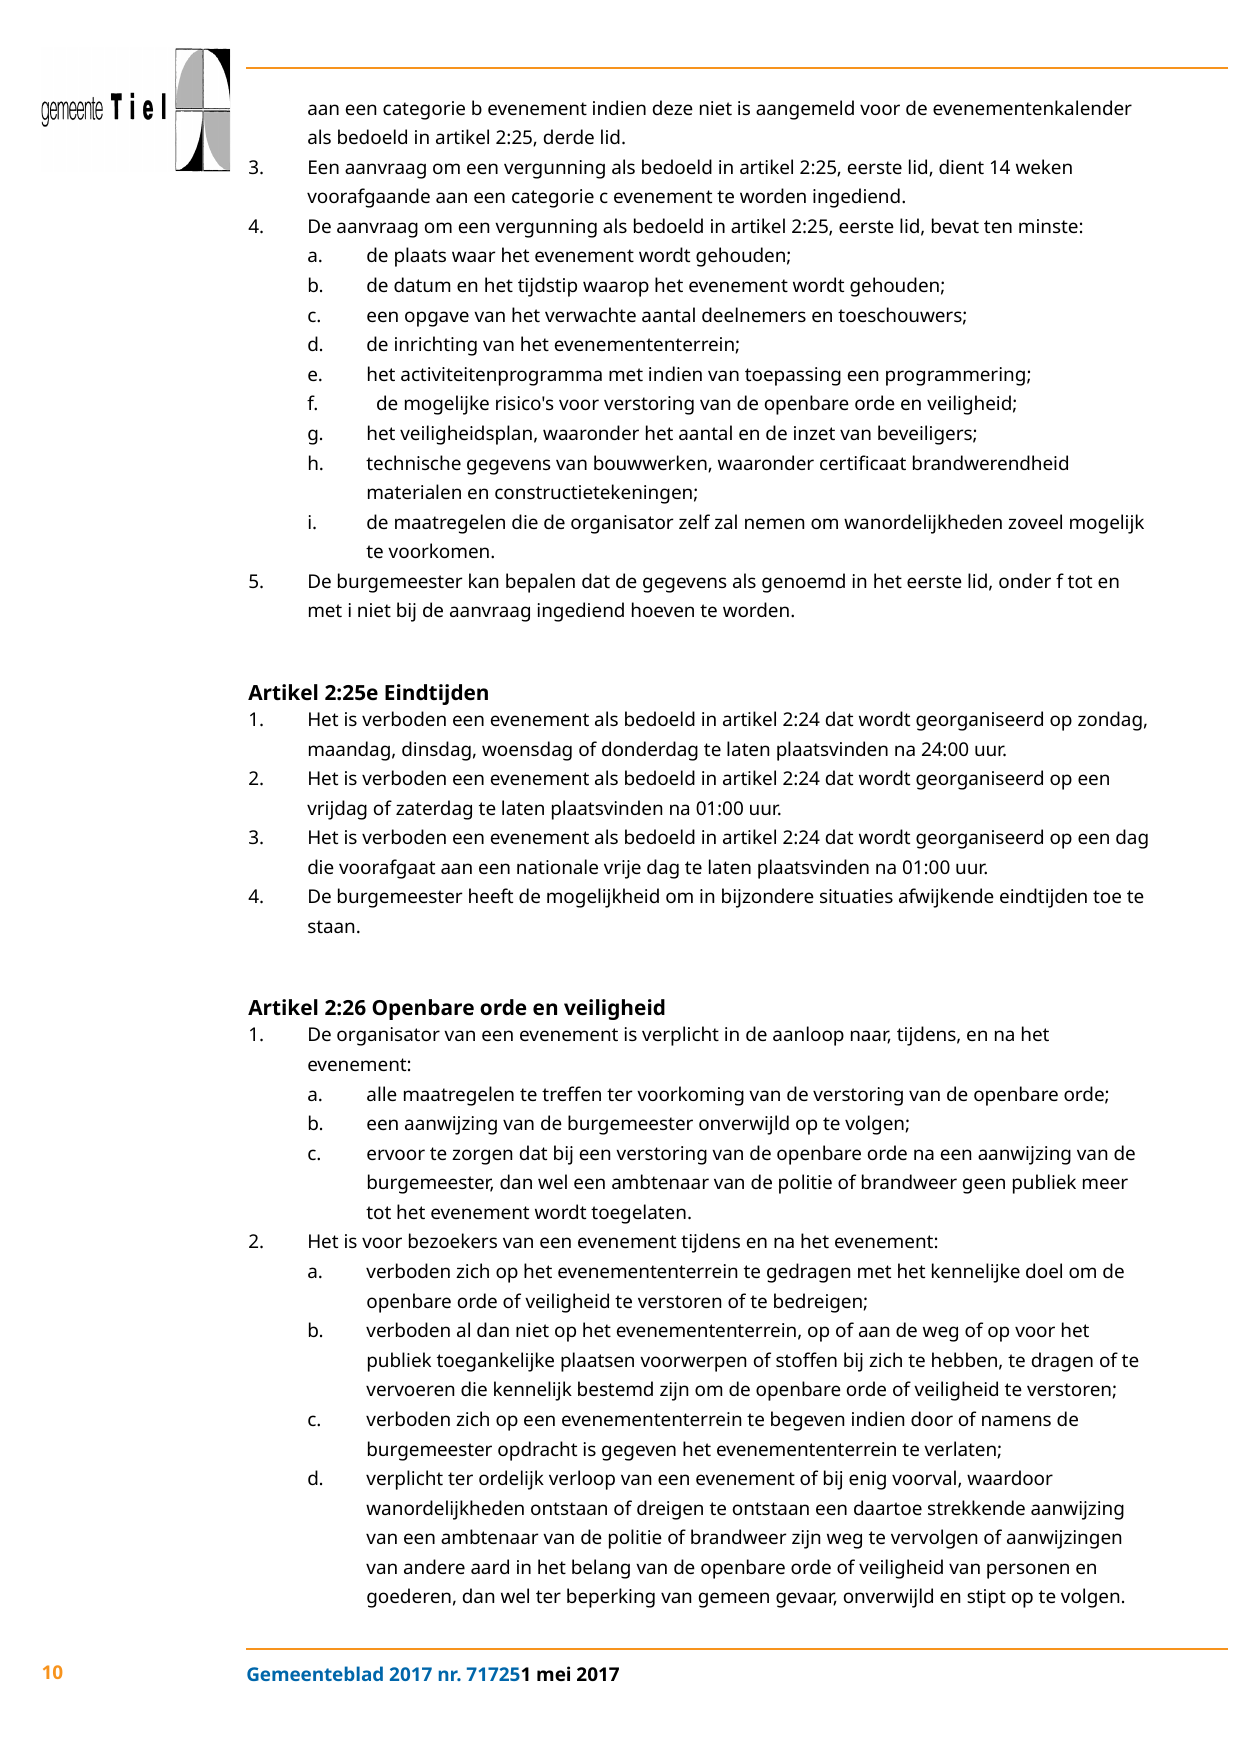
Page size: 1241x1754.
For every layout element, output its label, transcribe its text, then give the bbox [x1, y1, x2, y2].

list een opgave van het verwachte aantal deelnemers en toeschouwers; [307, 302, 1152, 328]
list De aanvraag om een vergunning als bedoeld in artikel 2:25, eerste lid, bevat ten minste: [248, 213, 1152, 239]
list verboden zich op het evenemententerrein te gedragen met het kennelijke doel om de openbare orde of veiligheid te verstoren of te bedreigen; [307, 1258, 1152, 1314]
list de plaats waar het evenement wordt gehouden; [307, 243, 1152, 268]
list Het is verboden een evenement als bedoeld in artikel 2:24 dat wordt georganiseerd op zondag, maandag, dinsdag, woensdag of donderdag te laten plaatsvinden na 24:00 uur. [248, 706, 1152, 761]
list De organisator van een evenement is verplicht in de aanloop naar, tijdens, en na het evenement: [248, 1022, 1152, 1077]
list technische gegevens van bouwwerken, waaronder certificaat brandwerendheid materialen en constructietekeningen; [307, 450, 1152, 505]
text Artikel 2:26 Openbare orde en veiligheid [248, 993, 1152, 1022]
list ervoor te zorgen dat bij een verstoring van de openbare orde na een aanwijzing van de burgemeester, dan wel een ambtenaar van de politie of brandweer geen publiek meer tot het evenement wordt toegelaten. [307, 1140, 1152, 1225]
list het activiteitenprogramma met indien van toepassing een programmering; [307, 361, 1152, 387]
list De burgemeester heeft de mogelijkheid om in bijzondere situaties afwijkende eindtijden toe te staan. [248, 884, 1152, 939]
list Het is verboden een evenement als bedoeld in artikel 2:24 dat wordt georganiseerd op een vrijdag of zaterdag te laten plaatsvinden na 01:00 uur. [248, 765, 1152, 821]
list verboden al dan niet op het evenemententerrein, op of aan de weg of op voor het publiek toegankelijke plaatsen voorwerpen of stoffen bij zich te hebben, te dragen of te vervoeren die kennelijk bestemd zijn om de openbare orde of veiligheid te verstoren; [307, 1317, 1152, 1402]
list aan een categorie b evenement indien deze niet is aangemeld voor de evenementenkalender als bedoeld in artikel 2:25, derde lid. [248, 95, 1152, 150]
list de datum en het tijdstip waarop het evenement wordt gehouden; [307, 272, 1152, 298]
list een aanwijzing van de burgemeester onverwijld op te volgen; [307, 1110, 1152, 1136]
list de maatregelen die de organisator zelf zal nemen om wanordelijkheden zoveel mogelijk te voorkomen. [307, 509, 1152, 564]
text Artikel 2:25e Eindtijden [248, 678, 1152, 706]
list het veiligheidsplan, waaronder het aantal en de inzet van beveiligers; [307, 420, 1152, 446]
list alle maatregelen te treffen ter voorkoming van de verstoring van de openbare orde; [307, 1081, 1152, 1107]
list de mogelijke risico's voor verstoring van de openbare orde en veiligheid; [307, 391, 1152, 416]
list Een aanvraag om een vergunning als bedoeld in artikel 2:25, eerste lid, dient 14 weken voorafgaande aan een categorie c evenement te worden ingediend. [248, 154, 1152, 209]
list de inrichting van het evenemententerrein; [307, 331, 1152, 357]
picture [41, 47, 231, 172]
list verplicht ter ordelijk verloop van een evenement of bij enig voorval, waardoor wanordelijkheden ontstaan of dreigen te ontstaan een daartoe strekkende aanwijzing van een ambtenaar van de politie of brandweer zijn weg te vervolgen of aanwijzingen van andere aard in het belang van de openbare orde of veiligheid van personen en goederen, dan wel ter beperking van gemeen gevaar, onverwijld en stipt op te volgen. [307, 1465, 1152, 1609]
list De burgemeester kan bepalen dat de gegevens als genoemd in het eerste lid, onder f tot en met i niet bij de aanvraag ingediend hoeven te worden. [248, 568, 1152, 623]
list Het is voor bezoekers van een evenement tijdens en na het evenement: [248, 1229, 1152, 1254]
list verboden zich op een evenemententerrein te begeven indien door of namens de burgemeester opdracht is gegeven het evenemententerrein te verlaten; [307, 1406, 1152, 1462]
list Het is verboden een evenement als bedoeld in artikel 2:24 dat wordt georganiseerd op een dag die voorafgaat aan een nationale vrije dag te laten plaatsvinden na 01:00 uur. [248, 824, 1152, 880]
